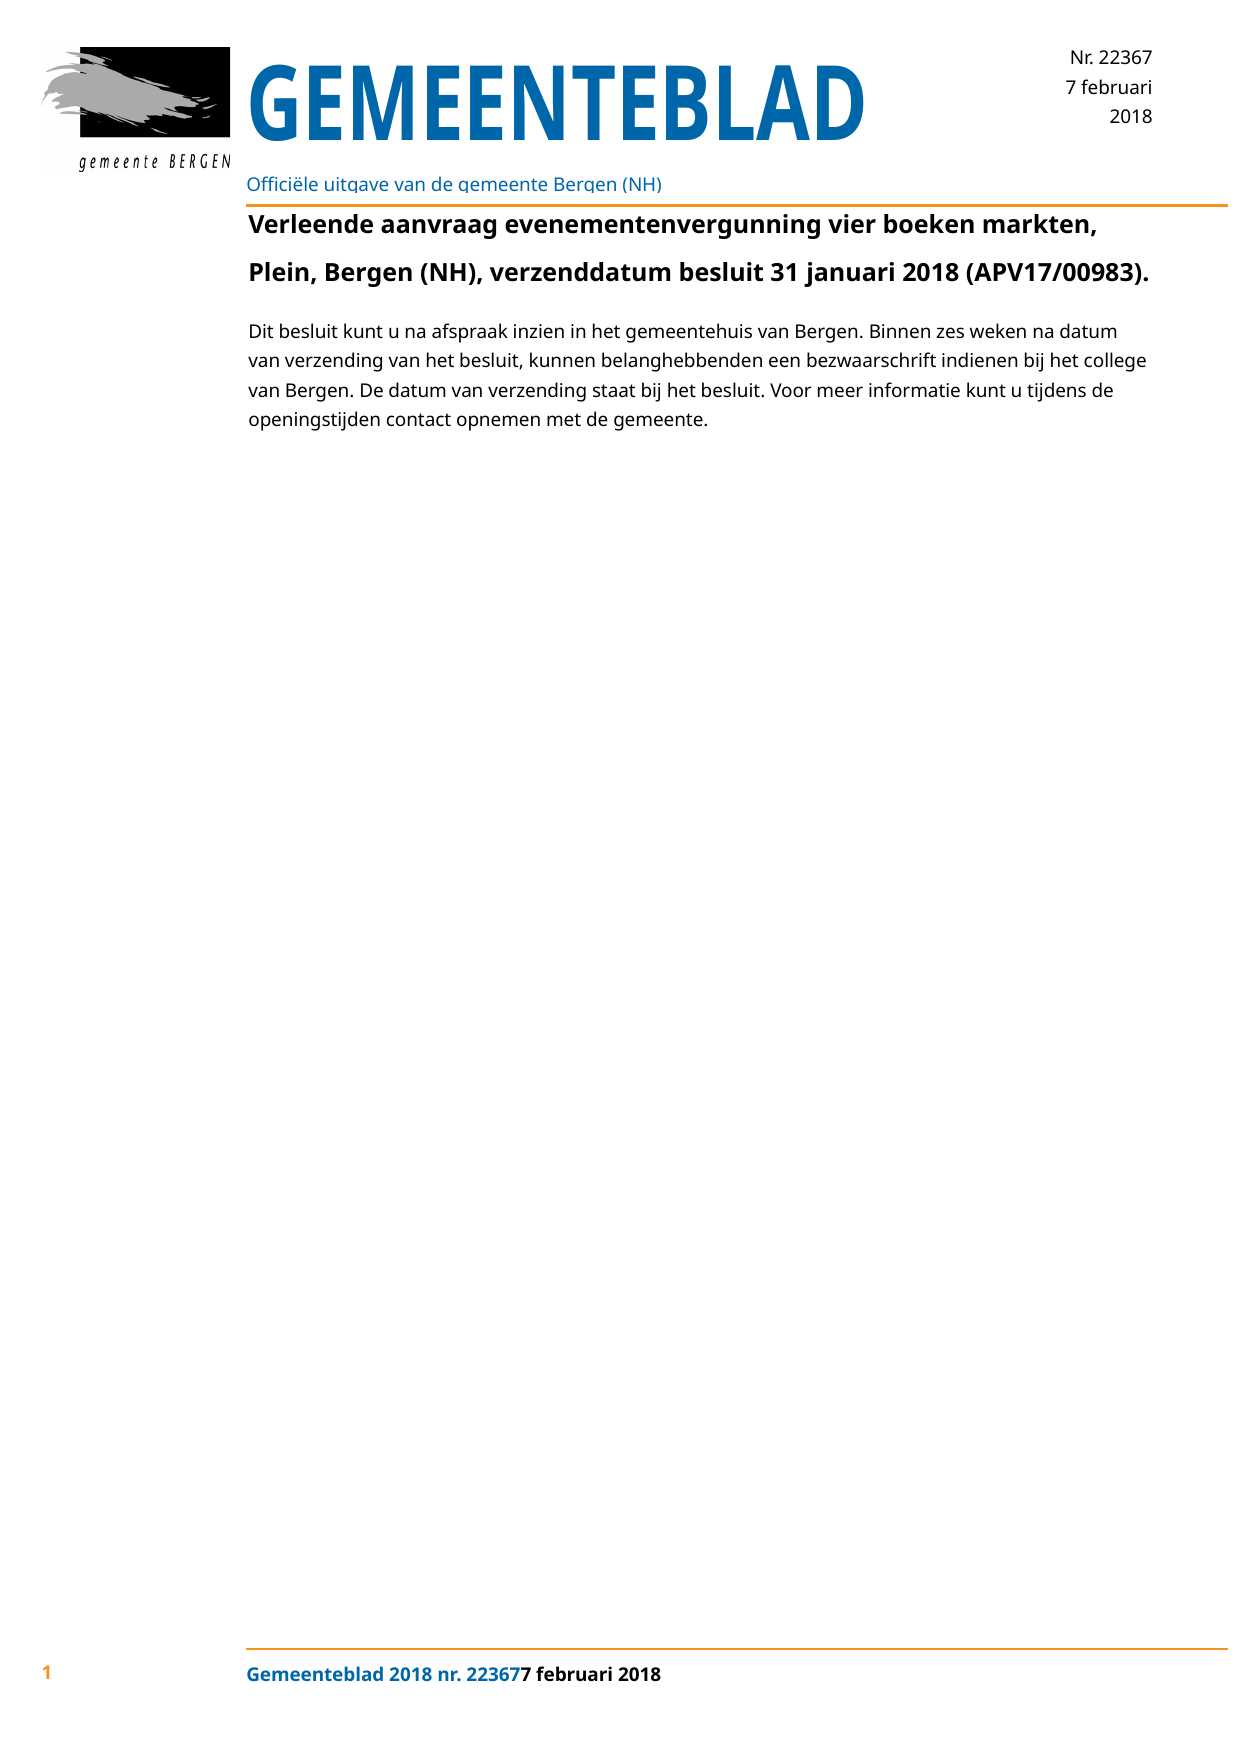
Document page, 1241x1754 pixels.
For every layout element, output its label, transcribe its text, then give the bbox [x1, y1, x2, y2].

picture [41, 47, 231, 172]
text Dit besluit kunt u na afspraak inzien in het gemeentehuis van Bergen. Binnen zes weken na datum van verzending van het besluit, kunnen belanghebbenden een bezwaarschrift indienen bij het college van Bergen. De datum van verzending staat bij het besluit. Voor meer informatie kunt u tijdens de openingstijden contact opnemen met de gemeente. [248, 318, 1152, 432]
text Verleende aanvraag evenementenvergunning vier boeken markten, Plein, Bergen (NH), verzenddatum besluit 31 januari 2018 (APV17/00983). [248, 207, 1152, 288]
